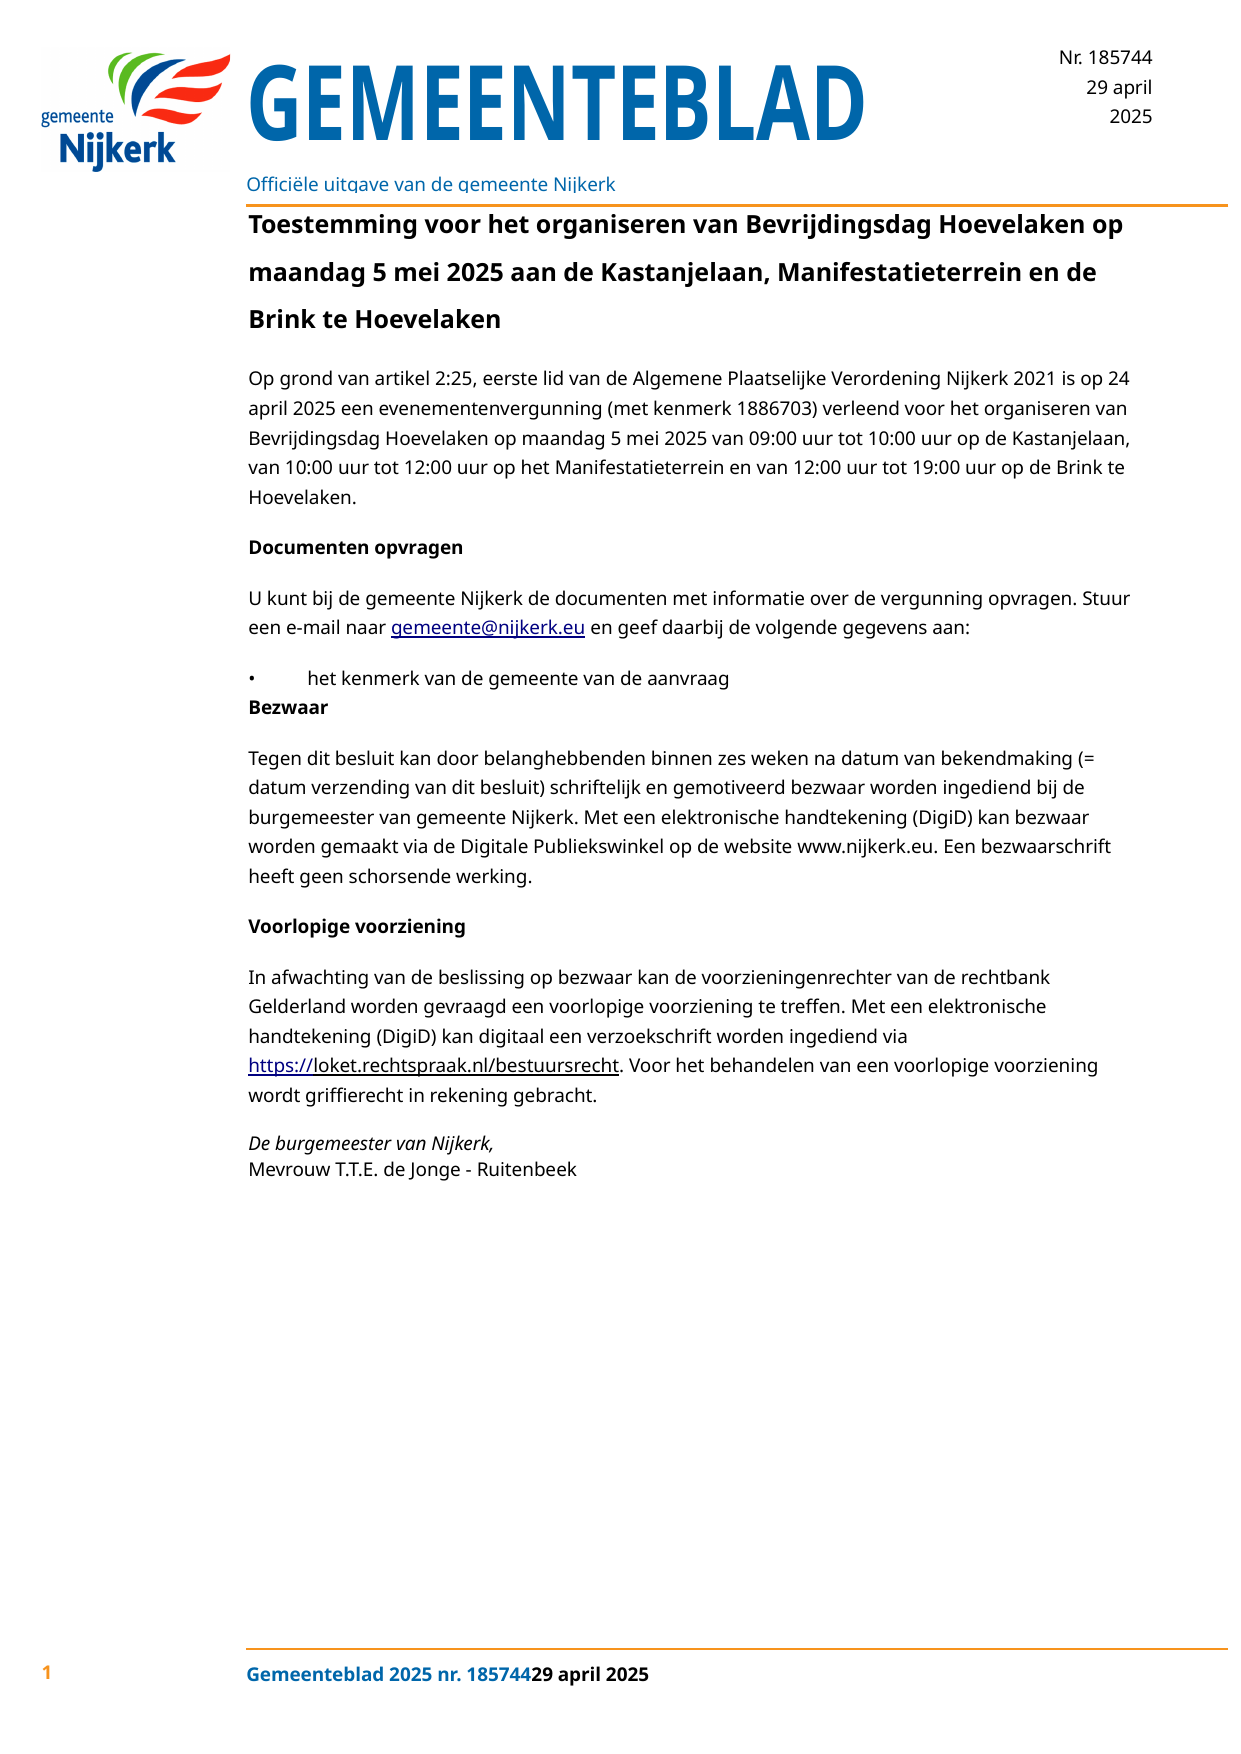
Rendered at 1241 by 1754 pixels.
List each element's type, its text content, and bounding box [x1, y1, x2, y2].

text Mevrouw T.T.E. de Jonge - Ruitenbeek [248, 1156, 1152, 1181]
text Tegen dit besluit kan door belanghebbenden binnen zes weken na datum van bekendmaking (= datum verzending van dit besluit) schriftelijk en gemotiveerd bezwaar worden ingediend bij de burgemeester van gemeente Nijkerk. Met een elektronische handtekening (DigiD) kan bezwaar worden gemaakt via de Digitale Publiekswinkel op de website www.nijkerk.eu. Een bezwaarschrift heeft geen schorsende werking. [248, 745, 1152, 889]
text In afwachting van de beslissing op bezwaar kan de voorzieningenrechter van de rechtbank Gelderland worden gevraagd een voorlopige voorziening te treffen. Met een elektronische handtekening (DigiD) kan digitaal een verzoekschrift worden ingediend via https://loket.rechtspraak.nl/bestuursrecht. Voor het behandelen van een voorlopige voorziening wordt griffierecht in rekening gebracht. [248, 964, 1152, 1108]
text Voorlopige voorziening [248, 913, 1152, 939]
text De burgemeester van Nijkerk, [248, 1130, 1152, 1156]
text U kunt bij de gemeente Nijkerk de documenten met informatie over de vergunning opvragen. Stuur een e-mail naar gemeente@nijkerk.eu en geef daarbij de volgende gegevens aan: [248, 585, 1152, 640]
text Bezwaar [248, 694, 1152, 720]
text Documenten opvragen [248, 534, 1152, 560]
text Op grond van artikel 2:25, eerste lid van de Algemene Plaatselijke Verordening Nijkerk 2021 is op 24 april 2025 een evenementenvergunning (met kenmerk 1886703) verleend voor het organiseren van Bevrijdingsdag Hoevelaken op maandag 5 mei 2025 van 09:00 uur tot 10:00 uur op de Kastanjelaan, van 10:00 uur tot 12:00 uur op het Manifestatieterrein en van 12:00 uur tot 19:00 uur op de Brink te Hoevelaken. [248, 366, 1152, 509]
list het kenmerk van de gemeente van de aanvraag [248, 665, 1152, 690]
picture [41, 47, 231, 172]
text Toestemming voor het organiseren van Bevrijdingsdag Hoevelaken op maandag 5 mei 2025 aan de Kastanjelaan, Manifestatieterrein en de Brink te Hoevelaken [248, 207, 1152, 336]
